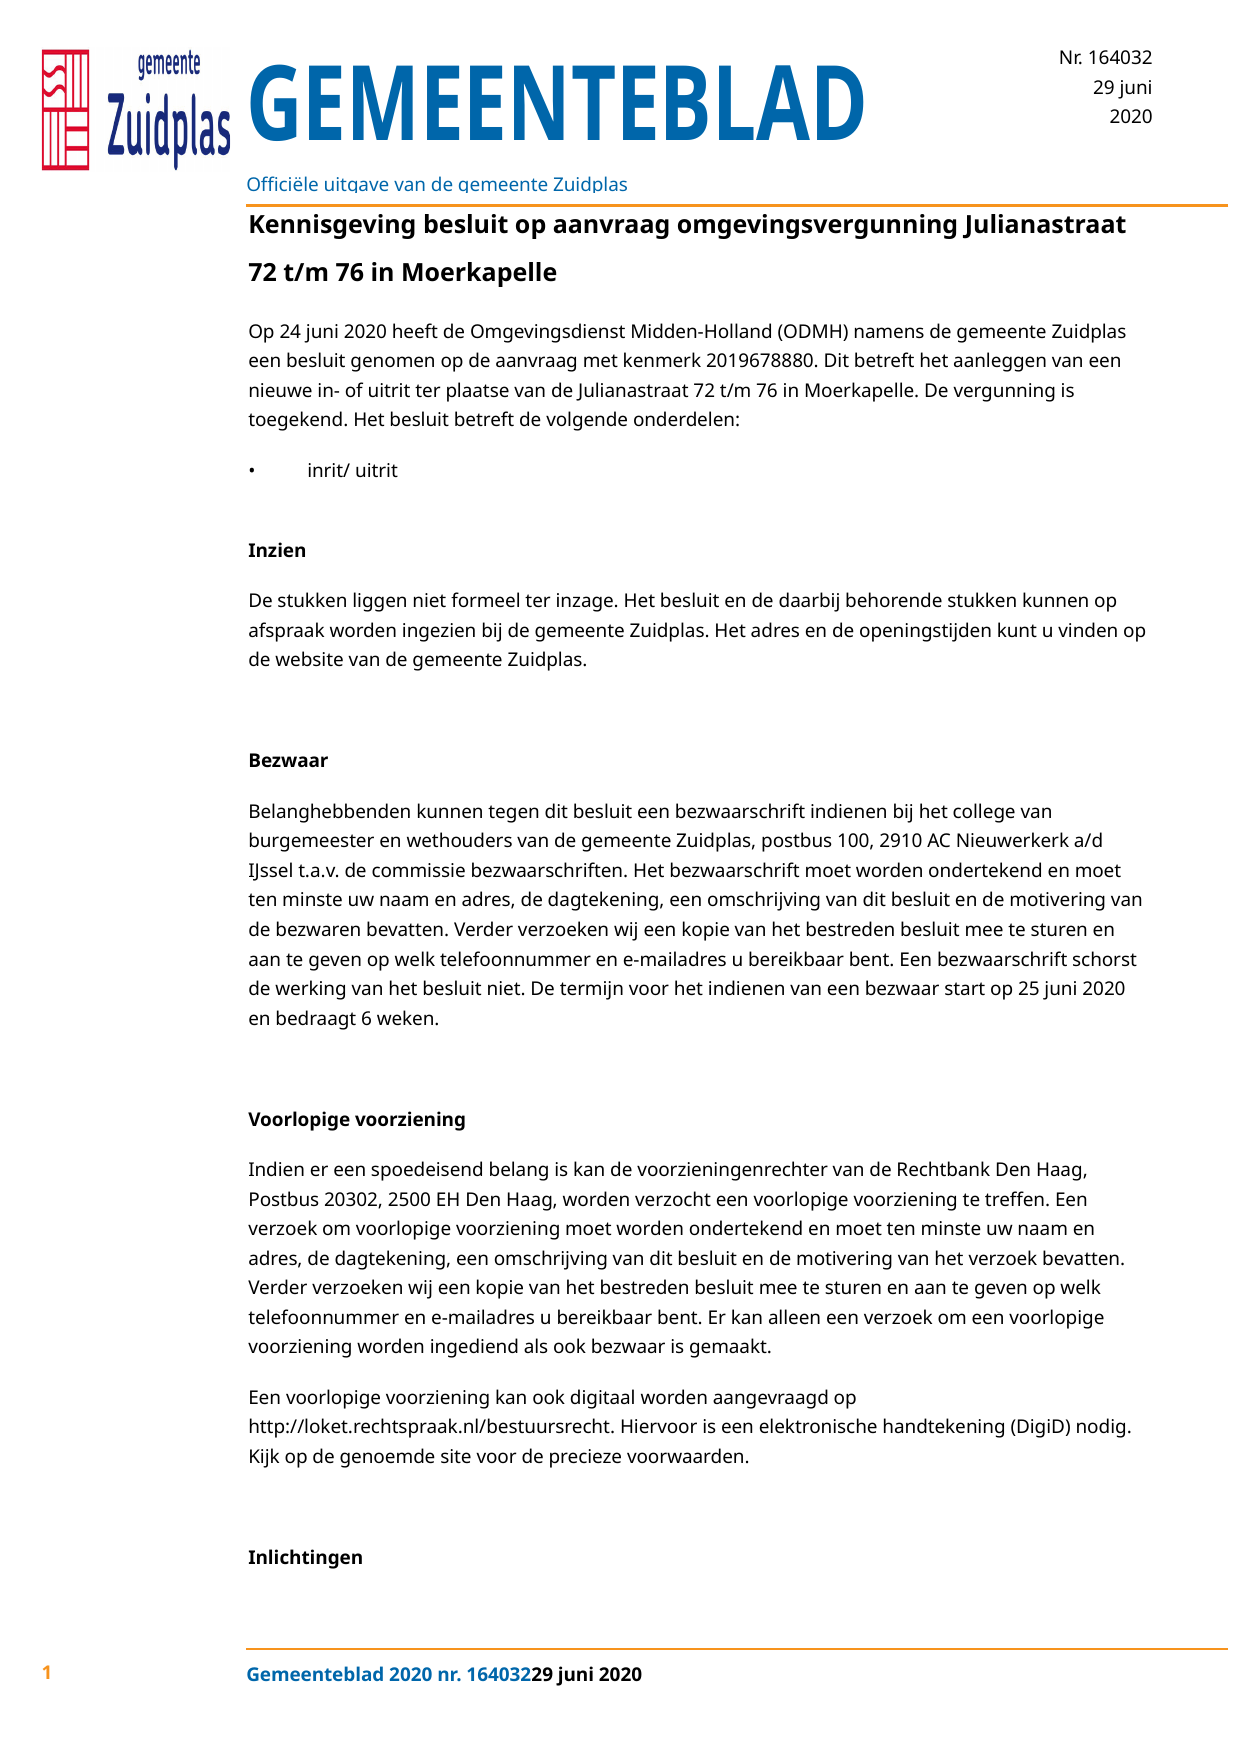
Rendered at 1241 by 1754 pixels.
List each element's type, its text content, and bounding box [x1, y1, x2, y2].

text Bezwaar [248, 747, 1152, 773]
text Inzien [248, 537, 1152, 563]
text Inlichtingen [248, 1544, 1152, 1570]
text Belanghebbenden kunnen tegen dit besluit een bezwaarschrift indienen bij het college van burgemeester en wethouders van de gemeente Zuidplas, postbus 100, 2910 AC Nieuwerkerk a/d IJssel t.a.v. de commissie bezwaarschriften. Het bezwaarschrift moet worden ondertekend en moet ten minste uw naam en adres, de dagtekening, een omschrijving van dit besluit en de motivering van de bezwaren bevatten. Verder verzoeken wij een kopie van het bestreden besluit mee te sturen en aan te geven op welk telefoonnummer en e-mailadres u bereikbaar bent. Een bezwaarschrift schorst de werking van het besluit niet. De termijn voor het indienen van een bezwaar start op 25 juni 2020 en bedraagt 6 weken. [248, 798, 1152, 1031]
text De stukken liggen niet formeel ter inzage. Het besluit en de daarbij behorende stukken kunnen op afspraak worden ingezien bij de gemeente Zuidplas. Het adres en de openingstijden kunt u vinden op de website van de gemeente Zuidplas. [248, 587, 1152, 672]
text Op 24 juni 2020 heeft de Omgevingsdienst Midden-Holland (ODMH) namens de gemeente Zuidplas een besluit genomen op de aanvraag met kenmerk 2019678880. Dit betreft het aanleggen van een nieuwe in- of uitrit ter plaatse van de Julianastraat 72 t/m 76 in Moerkapelle. De vergunning is toegekend. Het besluit betreft de volgende onderdelen: [248, 318, 1152, 432]
list inrit/ uitrit [248, 457, 1152, 483]
text Kennisgeving besluit op aanvraag omgevingsvergunning Julianastraat 72 t/m 76 in Moerkapelle [248, 207, 1152, 288]
picture [41, 47, 231, 172]
text Indien er een spoedeisend belang is kan de voorzieningenrechter van de Rechtbank Den Haag, Postbus 20302, 2500 EH Den Haag, worden verzocht een voorlopige voorziening te treffen. Een verzoek om voorlopige voorziening moet worden ondertekend en moet ten minste uw naam en adres, de dagtekening, een omschrijving van dit besluit en de motivering van het verzoek bevatten. Verder verzoeken wij een kopie van het bestreden besluit mee te sturen en aan te geven op welk telefoonnummer en e-mailadres u bereikbaar bent. Er kan alleen een verzoek om een voorlopige voorziening worden ingediend als ook bezwaar is gemaakt. [248, 1156, 1152, 1359]
text Voorlopige voorziening [248, 1106, 1152, 1132]
text Een voorlopige voorziening kan ook digitaal worden aangevraagd op http://loket.rechtspraak.nl/bestuursrecht. Hiervoor is een elektronische handtekening (DigiD) nodig. Kijk op de genoemde site voor de precieze voorwaarden. [248, 1384, 1152, 1469]
